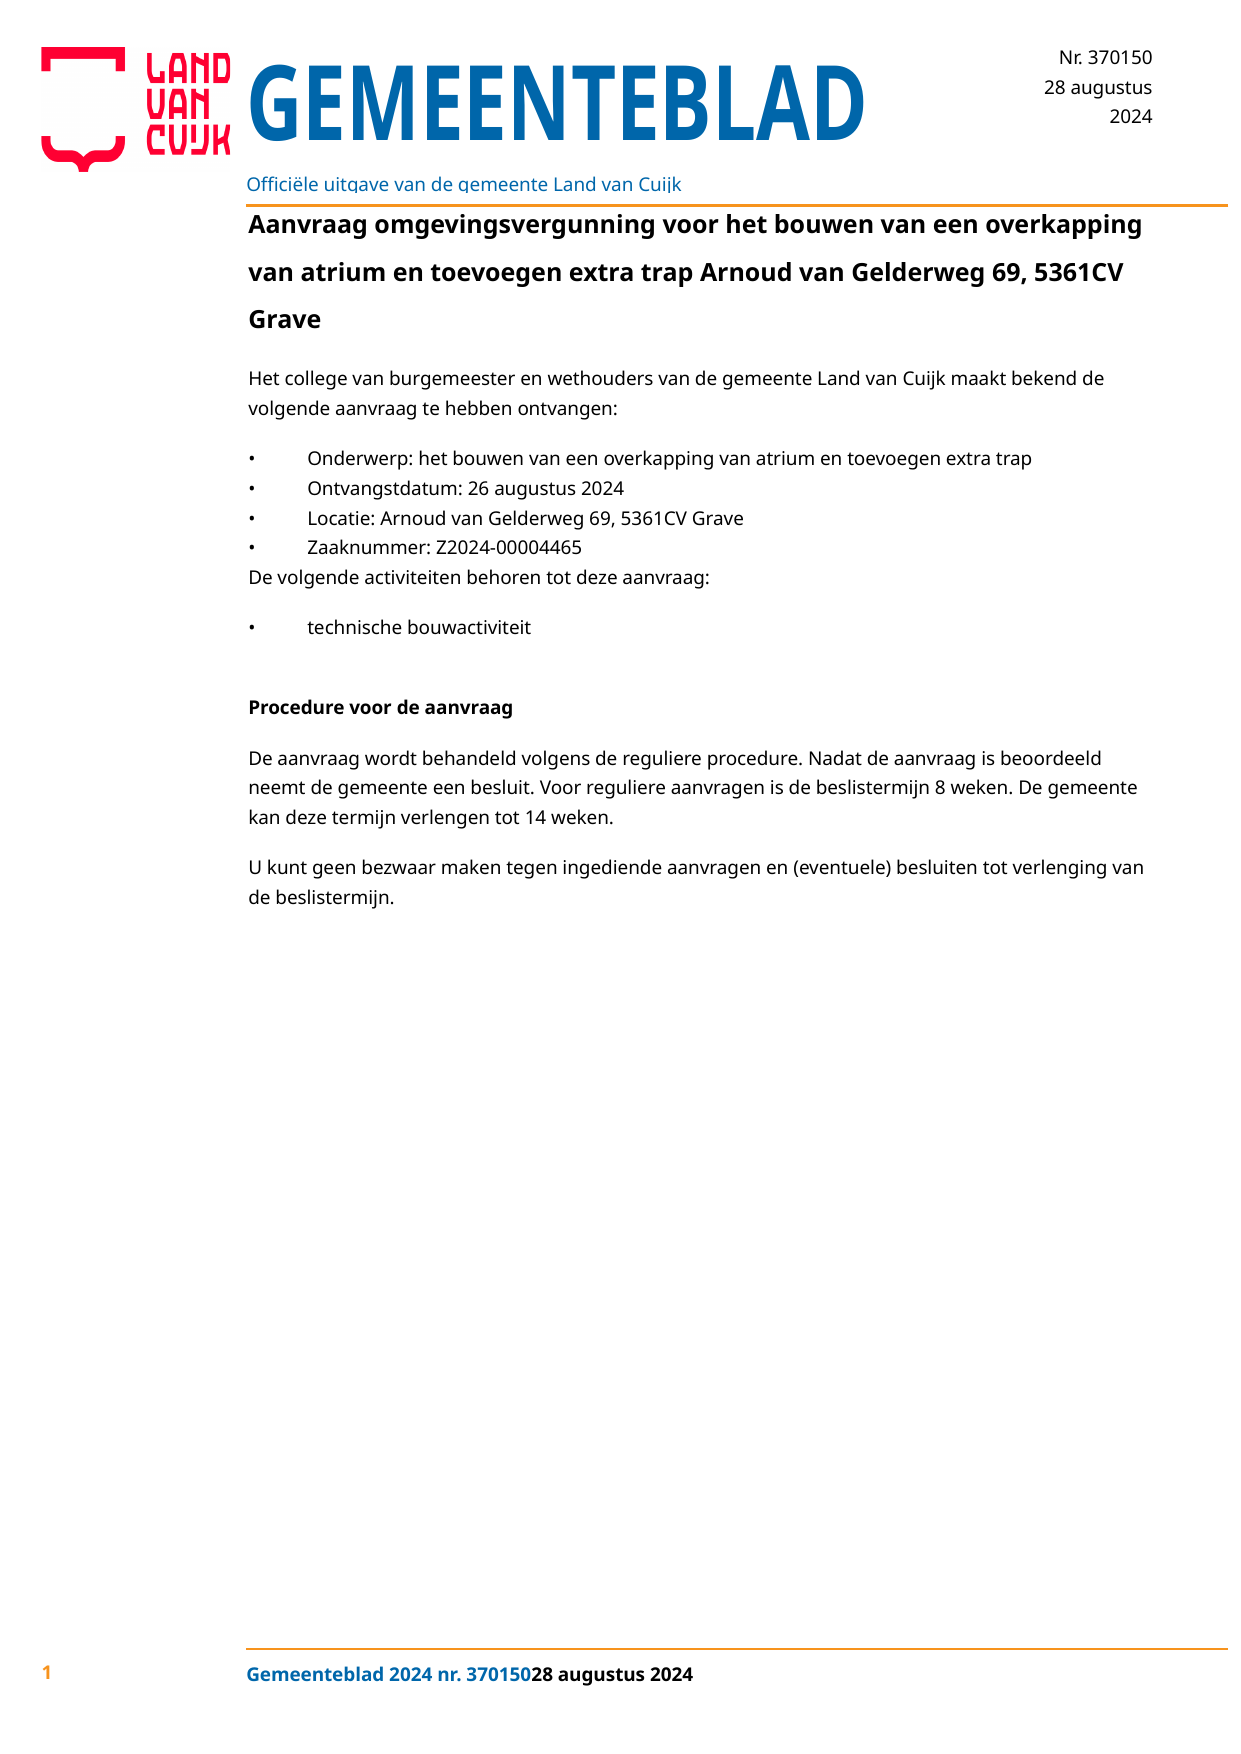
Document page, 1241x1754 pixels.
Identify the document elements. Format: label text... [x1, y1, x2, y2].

text Procedure voor de aanvraag [248, 694, 1152, 720]
list Zaaknummer: Z2024-00004465 [248, 534, 1152, 560]
list Onderwerp: het bouwen van een overkapping van atrium en toevoegen extra trap [248, 446, 1152, 471]
list technische bouwactiviteit [248, 614, 1152, 640]
list Locatie: Arnoud van Gelderweg 69, 5361CV Grave [248, 505, 1152, 530]
text De aanvraag wordt behandeld volgens de reguliere procedure. Nadat de aanvraag is beoordeeld neemt de gemeente een besluit. Voor reguliere aanvragen is de beslistermijn 8 weken. De gemeente kan deze termijn verlengen tot 14 weken. [248, 745, 1152, 829]
text Aanvraag omgevingsvergunning voor het bouwen van een overkapping van atrium en toevoegen extra trap Arnoud van Gelderweg 69, 5361CV Grave [248, 207, 1152, 336]
text U kunt geen bezwaar maken tegen ingediende aanvragen en (eventuele) besluiten tot verlenging van de beslistermijn. [248, 854, 1152, 909]
picture [41, 47, 231, 172]
text De volgende activiteiten behoren tot deze aanvraag: [248, 564, 1152, 589]
text Het college van burgemeester en wethouders van de gemeente Land van Cuijk maakt bekend de volgende aanvraag te hebben ontvangen: [248, 366, 1152, 421]
list Ontvangstdatum: 26 augustus 2024 [248, 475, 1152, 501]
